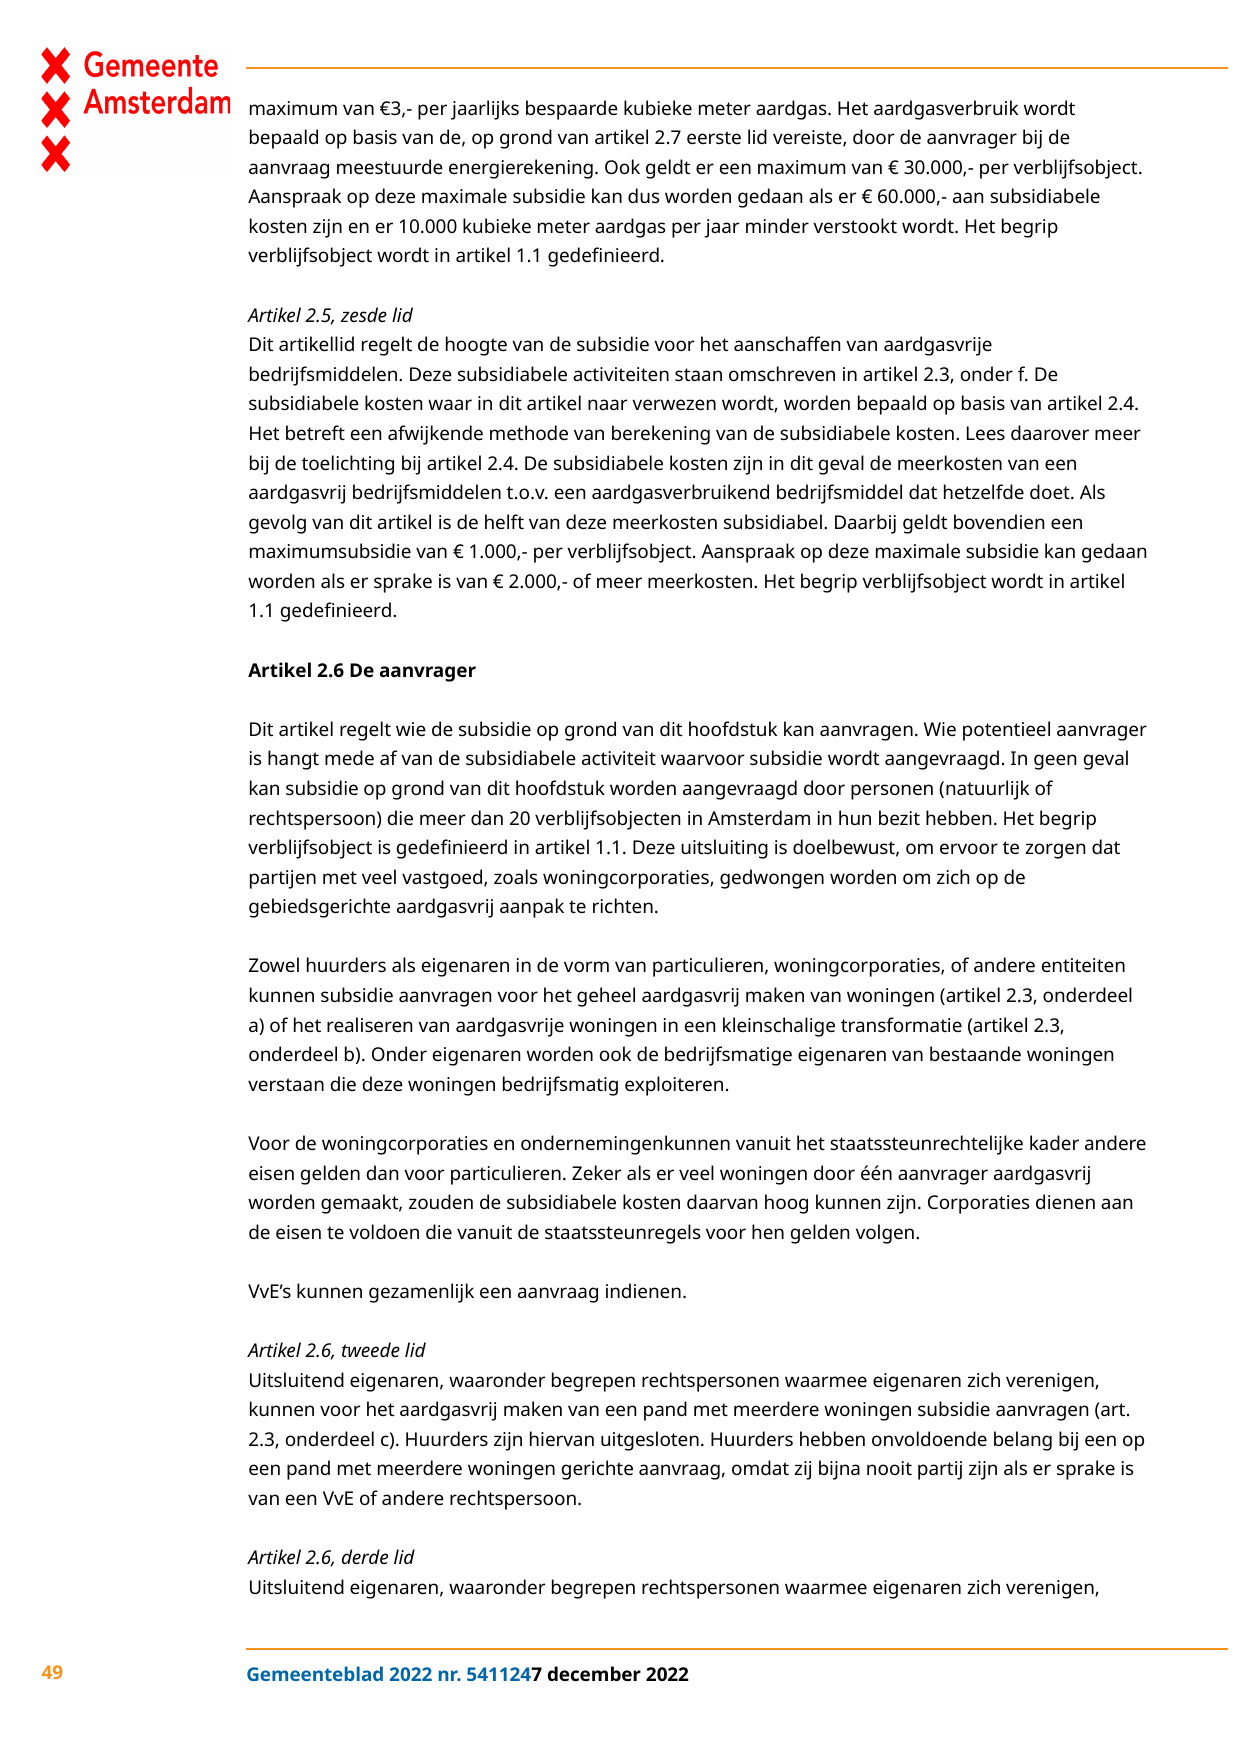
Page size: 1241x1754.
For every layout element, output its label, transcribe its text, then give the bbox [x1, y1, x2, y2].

text maximum van €3,- per jaarlijks bespaarde kubieke meter aardgas. Het aardgasverbruik wordt bepaald op basis van de, op grond van artikel 2.7 eerste lid vereiste, door de aanvrager bij de aanvraag meestuurde energierekening. Ook geldt er een maximum van € 30.000,- per verblijfsobject. Aanspraak op deze maximale subsidie kan dus worden gedaan als er € 60.000,- aan subsidiabele kosten zijn en er 10.000 kubieke meter aardgas per jaar minder verstookt wordt. Het begrip verblijfsobject wordt in artikel 1.1 gedefinieerd. [248, 95, 1152, 268]
picture [41, 47, 231, 172]
text VvE’s kunnen gezamenlijk een aanvraag indienen. [248, 1278, 1152, 1304]
text Artikel 2.6, derde lid [248, 1544, 1152, 1570]
text Artikel 2.6 De aanvrager [248, 657, 1152, 683]
text Artikel 2.6, tweede lid [248, 1337, 1152, 1363]
text Dit artikel regelt wie de subsidie op grond van dit hoofdstuk kan aanvragen. Wie potentieel aanvrager is hangt mede af van de subsidiabele activiteit waarvoor subsidie wordt aangevraagd. In geen geval kan subsidie op grond van dit hoofdstuk worden aangevraagd door personen (natuurlijk of rechtspersoon) die meer dan 20 verblijfsobjecten in Amsterdam in hun bezit hebben. Het begrip verblijfsobject is gedefinieerd in artikel 1.1. Deze uitsluiting is doelbewust, om ervoor te zorgen dat partijen met veel vastgoed, zoals woningcorporaties, gedwongen worden om zich op de gebiedsgerichte aardgasvrij aanpak te richten. [248, 716, 1152, 919]
text Zowel huurders als eigenaren in de vorm van particulieren, woningcorporaties, of andere entiteiten kunnen subsidie aanvragen voor het geheel aardgasvrij maken van woningen (artikel 2.3, onderdeel a) of het realiseren van aardgasvrije woningen in een kleinschalige transformatie (artikel 2.3, onderdeel b). Onder eigenaren worden ook de bedrijfsmatige eigenaren van bestaande woningen verstaan die deze woningen bedrijfsmatig exploiteren. [248, 953, 1152, 1097]
text Uitsluitend eigenaren, waaronder begrepen rechtspersonen waarmee eigenaren zich verenigen, kunnen voor het aardgasvrij maken van een pand met meerdere woningen subsidie aanvragen (art. 2.3, onderdeel c). Huurders zijn hiervan uitgesloten. Huurders hebben onvoldoende belang bij een op een pand met meerdere woningen gerichte aanvraag, omdat zij bijna nooit partij zijn als er sprake is van een VvE of andere rechtspersoon. [248, 1367, 1152, 1511]
text Uitsluitend eigenaren, waaronder begrepen rechtspersonen waarmee eigenaren zich verenigen, [248, 1574, 1152, 1600]
text Artikel 2.5, zesde lid [248, 302, 1152, 328]
text Dit artikellid regelt de hoogte van de subsidie voor het aanschaffen van aardgasvrije bedrijfsmiddelen. Deze subsidiabele activiteiten staan omschreven in artikel 2.3, onder f. De subsidiabele kosten waar in dit artikel naar verwezen wordt, worden bepaald op basis van artikel 2.4. Het betreft een afwijkende methode van berekening van de subsidiabele kosten. Lees daarover meer bij de toelichting bij artikel 2.4. De subsidiabele kosten zijn in dit geval de meerkosten van een aardgasvrij bedrijfsmiddelen t.o.v. een aardgasverbruikend bedrijfsmiddel dat hetzelfde doet. Als gevolg van dit artikel is de helft van deze meerkosten subsidiabel. Daarbij geldt bovendien een maximumsubsidie van € 1.000,- per verblijfsobject. Aanspraak op deze maximale subsidie kan gedaan worden als er sprake is van € 2.000,- of meer meerkosten. Het begrip verblijfsobject wordt in artikel 1.1 gedefinieerd. [248, 331, 1152, 623]
text Voor de woningcorporaties en ondernemingenkunnen vanuit het staatssteunrechtelijke kader andere eisen gelden dan voor particulieren. Zeker als er veel woningen door één aanvrager aardgasvrij worden gemaakt, zouden de subsidiabele kosten daarvan hoog kunnen zijn. Corporaties dienen aan de eisen te voldoen die vanuit de staatssteunregels voor hen gelden volgen. [248, 1130, 1152, 1245]
